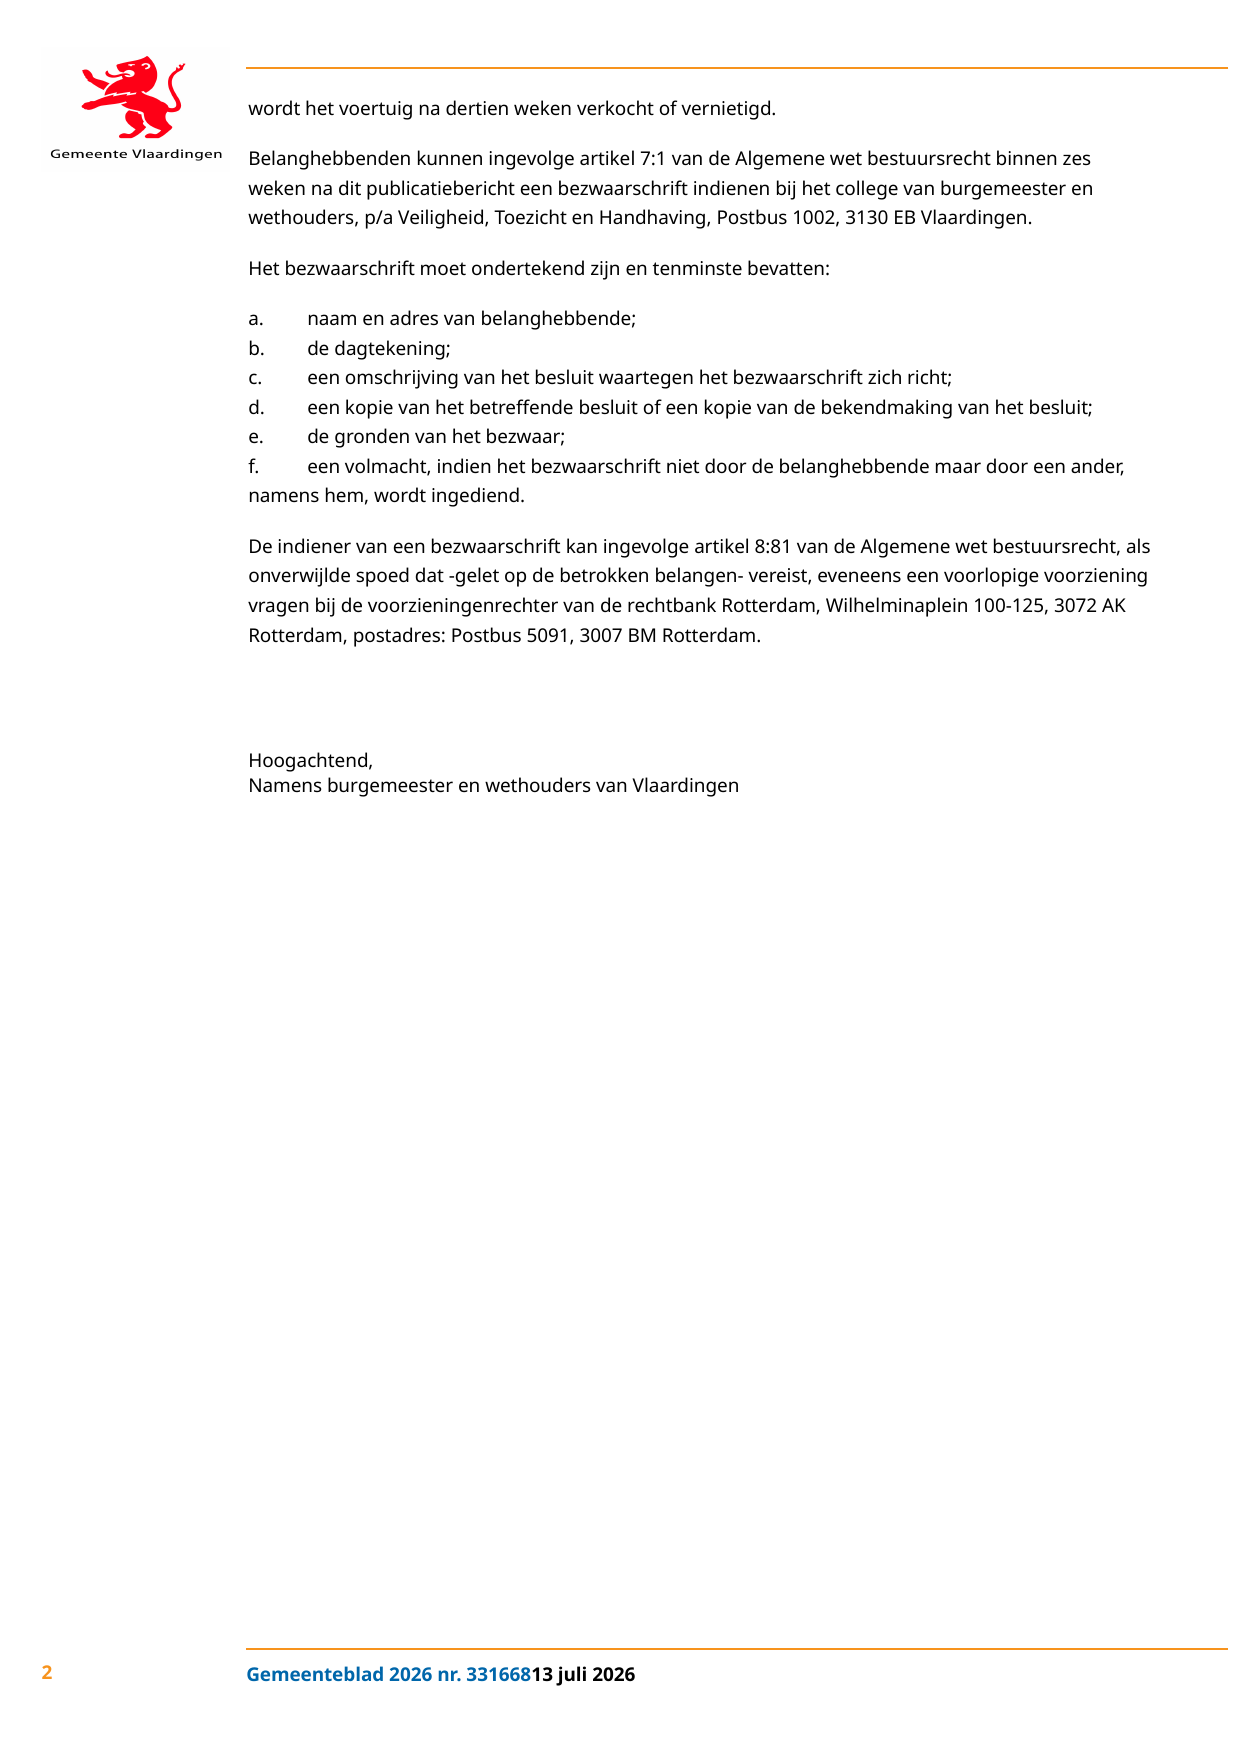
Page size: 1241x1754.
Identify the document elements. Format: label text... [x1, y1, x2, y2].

picture [41, 47, 231, 172]
list de dagtekening; [248, 335, 1152, 361]
list de gronden van het bezwaar; [248, 423, 1152, 449]
text Belanghebbenden kunnen ingevolge artikel 7:1 van de Algemene wet bestuursrecht binnen zes weken na dit publicatiebericht een bezwaarschrift indienen bij het college van burgemeester en wethouders, p/a Veiligheid, Toezicht en Handhaving, Postbus 1002, 3130 EB Vlaardingen. [248, 145, 1152, 230]
text Het bezwaarschrift moet ondertekend zijn en tenminste bevatten: [248, 255, 1152, 281]
text namens hem, wordt ingediend. [248, 483, 1152, 508]
text wordt het voertuig na dertien weken verkocht of vernietigd. [248, 95, 1152, 121]
list een omschrijving van het besluit waartegen het bezwaarschrift zich richt; [248, 364, 1152, 390]
text Namens burgemeester en wethouders van Vlaardingen [248, 773, 1152, 798]
list een kopie van het betreffende besluit of een kopie van de bekendmaking van het besluit; [248, 394, 1152, 420]
text Hoogachtend, [248, 747, 1152, 773]
list naam en adres van belanghebbende; [248, 305, 1152, 331]
list een volmacht, indien het bezwaarschrift niet door de belanghebbende maar door een ander, [248, 453, 1152, 479]
text De indiener van een bezwaarschrift kan ingevolge artikel 8:81 van de Algemene wet bestuursrecht, als onverwijlde spoed dat -gelet op de betrokken belangen- vereist, eveneens een voorlopige voorziening vragen bij de voorzieningenrechter van de rechtbank Rotterdam, Wilhelminaplein 100-125, 3072 AK Rotterdam, postadres: Postbus 5091, 3007 BM Rotterdam. [248, 533, 1152, 648]
